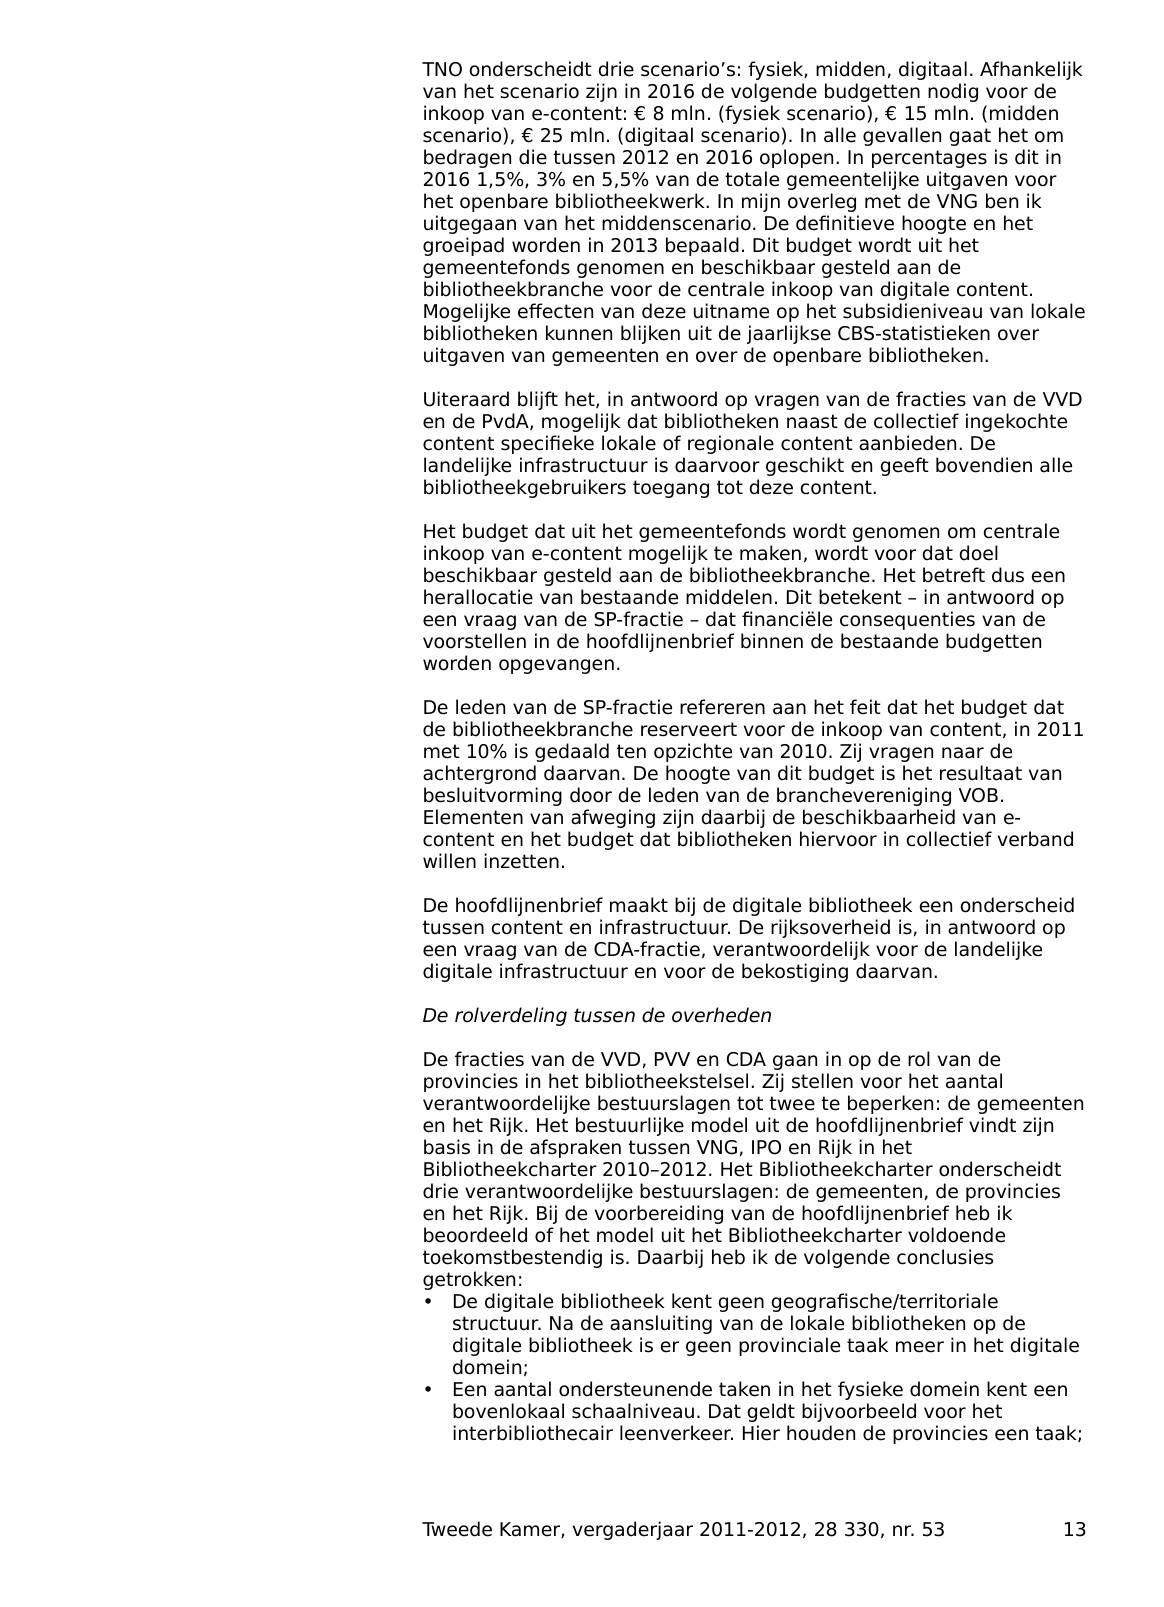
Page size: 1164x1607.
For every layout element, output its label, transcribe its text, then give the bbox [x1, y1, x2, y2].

subtitle De rolverdeling tussen de overheden [422, 1005, 1087, 1027]
text Uiteraard blijft het, in antwoord op vragen van de fracties van de VVD en de PvdA, mogelijk dat bibliotheken naast de collectief ingekochte content specifieke lokale of regionale content aanbieden. De landelijke infrastructuur is daarvoor geschikt en geeft bovendien alle bibliotheekgebruikers toegang tot deze content. [422, 389, 1087, 499]
text TNO onderscheidt drie scenario’s: fysiek, midden, digitaal. Afhankelijk van het scenario zijn in 2016 de volgende budgetten nodig voor de inkoop van e-content: € 8 mln. (fysiek scenario), € 15 mln. (midden scenario), € 25 mln. (digitaal scenario). In alle gevallen gaat het om bedragen die tussen 2012 en 2016 oplopen. In percentages is dit in 2016 1,5%, 3% en 5,5% van de totale gemeentelijke uitgaven voor het openbare bibliotheekwerk. In mijn overleg met de VNG ben ik uitgegaan van het middenscenario. De definitieve hoogte en het groeipad worden in 2013 bepaald. Dit budget wordt uit het gemeentefonds genomen en beschikbaar gesteld aan de bibliotheekbranche voor de centrale inkoop van digitale content. Mogelijke effecten van deze uitname op het subsidieniveau van lokale bibliotheken kunnen blijken uit de jaarlijkse CBS-statistieken over uitgaven van gemeenten en over de openbare bibliotheken. [422, 59, 1087, 367]
text De hoofdlijnenbrief maakt bij de digitale bibliotheek een onderscheid tussen content en infrastructuur. De rijksoverheid is, in antwoord op een vraag van de CDA-fractie, verantwoordelijk voor de landelijke digitale infrastructuur en voor de bekostiging daarvan. [422, 895, 1087, 983]
text • De digitale bibliotheek kent geen geografische/territoriale structuur. Na de aansluiting van de lokale bibliotheken op de digitale bibliotheek is er geen provinciale taak meer in het digitale domein; [422, 1291, 1087, 1379]
text De leden van de SP-fractie refereren aan het feit dat het budget dat de bibliotheekbranche reserveert voor de inkoop van content, in 2011 met 10% is gedaald ten opzichte van 2010. Zij vragen naar de achtergrond daarvan. De hoogte van dit budget is het resultaat van besluitvorming door de leden van de branchevereniging VOB. Elementen van afweging zijn daarbij de beschikbaarheid van e-content en het budget dat bibliotheken hiervoor in collectief verband willen inzetten. [422, 697, 1087, 873]
text • Een aantal ondersteunende taken in het fysieke domein kent een bovenlokaal schaalniveau. Dat geldt bijvoorbeeld voor het interbibliothecair leenverkeer. Hier houden de provincies een taak; [422, 1379, 1087, 1445]
text De fracties van de VVD, PVV en CDA gaan in op de rol van de provincies in het bibliotheekstelsel. Zij stellen voor het aantal verantwoordelijke bestuurslagen tot twee te beperken: de gemeenten en het Rijk. Het bestuurlijke model uit de hoofdlijnenbrief vindt zijn basis in de afspraken tussen VNG, IPO en Rijk in het Bibliotheekcharter 2010–2012. Het Bibliotheekcharter onderscheidt drie verantwoordelijke bestuurslagen: de gemeenten, de provincies en het Rijk. Bij de voorbereiding van de hoofdlijnenbrief heb ik beoordeeld of het model uit het Bibliotheekcharter voldoende toekomstbestendig is. Daarbij heb ik de volgende conclusies getrokken: [422, 1049, 1087, 1291]
text Het budget dat uit het gemeentefonds wordt genomen om centrale inkoop van e-content mogelijk te maken, wordt voor dat doel beschikbaar gesteld aan de bibliotheekbranche. Het betreft dus een herallocatie van bestaande middelen. Dit betekent – in antwoord op een vraag van de SP-fractie – dat financiële consequenties van de voorstellen in de hoofdlijnenbrief binnen de bestaande budgetten worden opgevangen. [422, 521, 1087, 675]
